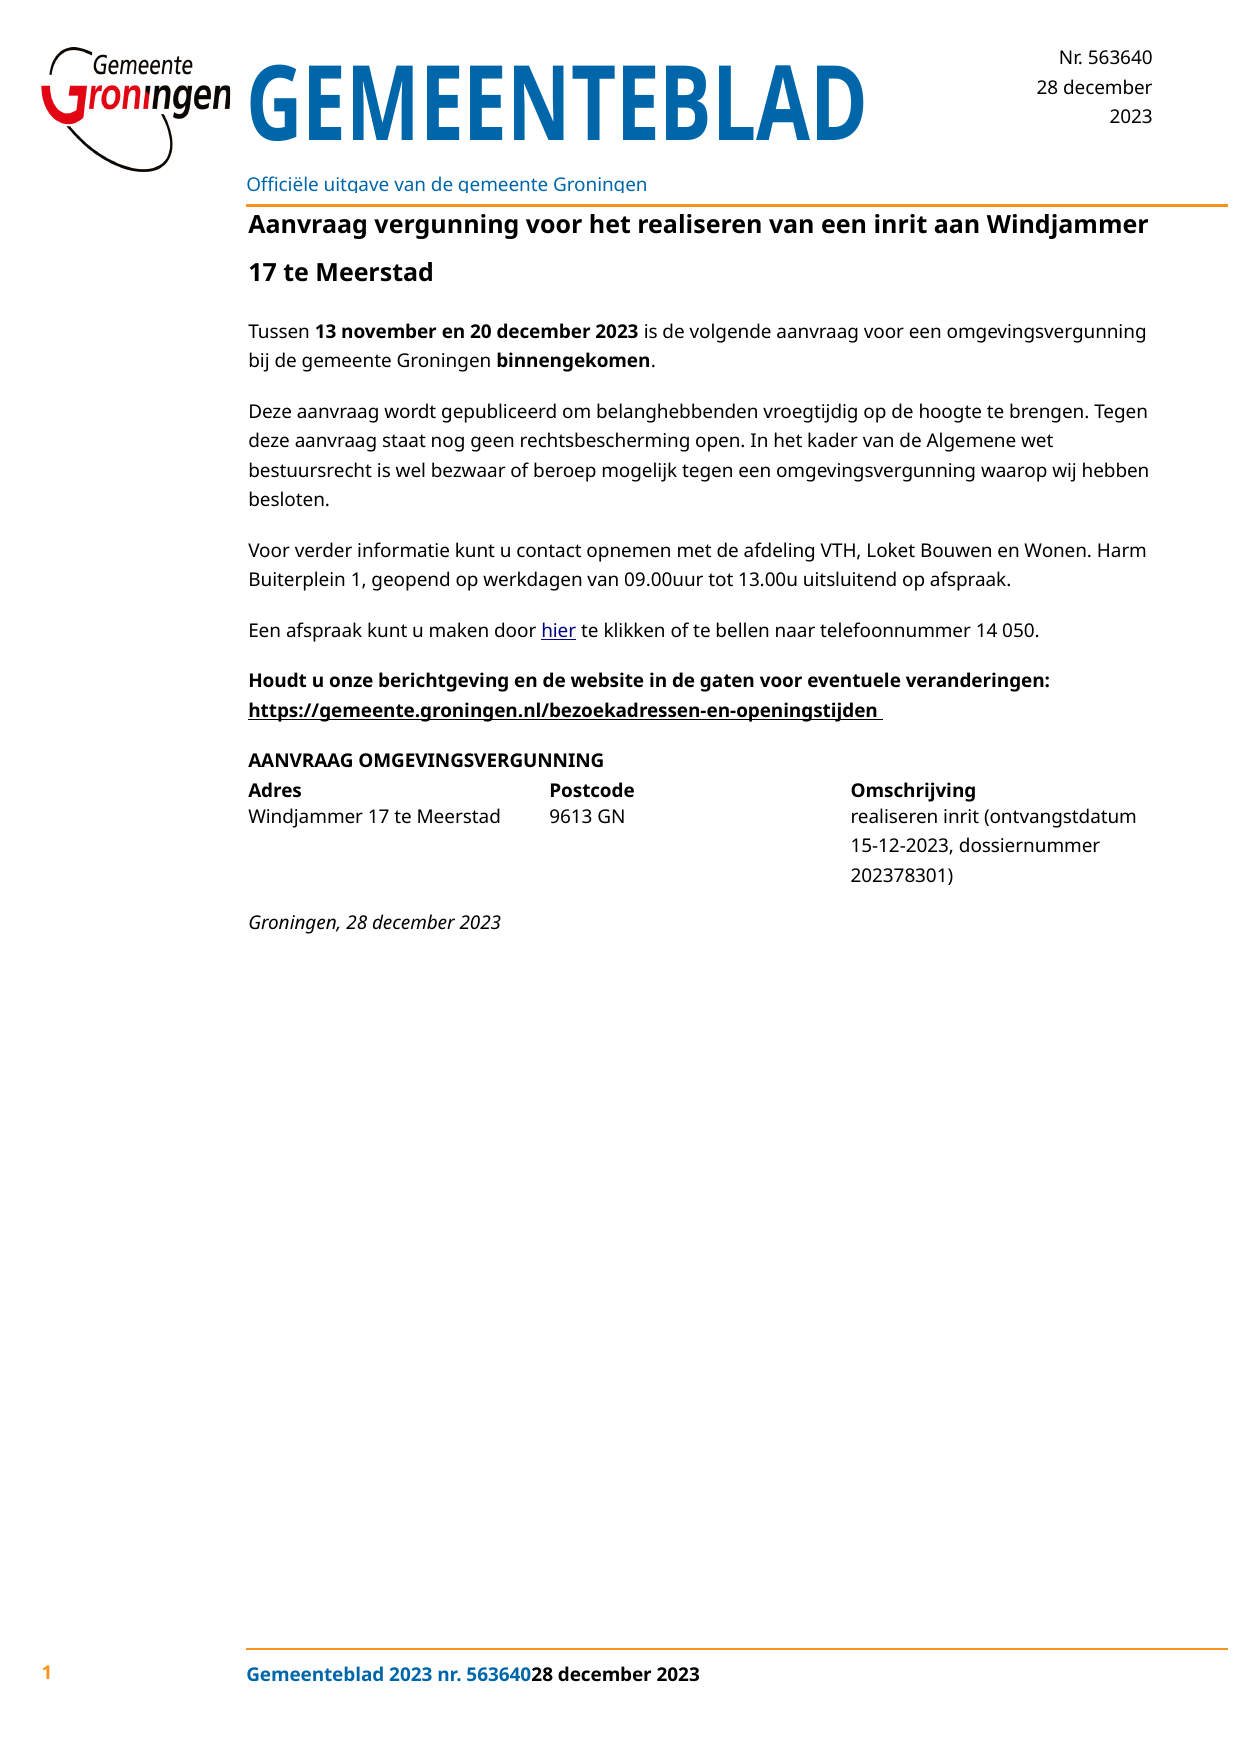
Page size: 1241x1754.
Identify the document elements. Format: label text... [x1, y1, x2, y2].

text Tussen 13 november en 20 december 2023 is de volgende aanvraag voor een omgevingsvergunning bij de gemeente Groningen binnengekomen. [248, 318, 1152, 373]
text Groningen, 28 december 2023 [248, 909, 1152, 935]
table_cell realiseren inrit (ontvangstdatum 15-12-2023, dossiernummer 202378301) [850, 803, 1152, 888]
picture [41, 47, 231, 172]
text Deze aanvraag wordt gepubliceerd om belanghebbenden vroegtijdig op de hoogte te brengen. Tegen deze aanvraag staat nog geen rechtsbescherming open. In het kader van de Algemene wet bestuursrecht is wel bezwaar of beroep mogelijk tegen een omgevingsvergunning waarop wij hebben besloten. [248, 398, 1152, 512]
table_cell Windjammer 17 te Meerstad [248, 803, 549, 888]
text Een afspraak kunt u maken door hier te klikken of te bellen naar telefoonnummer 14 050. [248, 617, 1152, 643]
text Houdt u onze berichtgeving en de website in de gaten voor eventuele veranderingen: https://gemeente.groningen.nl/bezoekadressen-en-openingstijden [248, 667, 1152, 723]
table_header Omschrijving [850, 777, 1152, 803]
table_cell 9613 GN [549, 803, 850, 888]
table_header Postcode [549, 777, 850, 803]
text Voor verder informatie kunt u contact opnemen met de afdeling VTH, Loket Bouwen en Wonen. Harm Buiterplein 1, geopend op werkdagen van 09.00uur tot 13.00u uitsluitend op afspraak. [248, 537, 1152, 592]
text Aanvraag vergunning voor het realiseren van een inrit aan Windjammer 17 te Meerstad [248, 207, 1152, 288]
table_header Adres [248, 777, 549, 803]
text AANVRAAG OMGEVINGSVERGUNNING [248, 747, 1152, 773]
